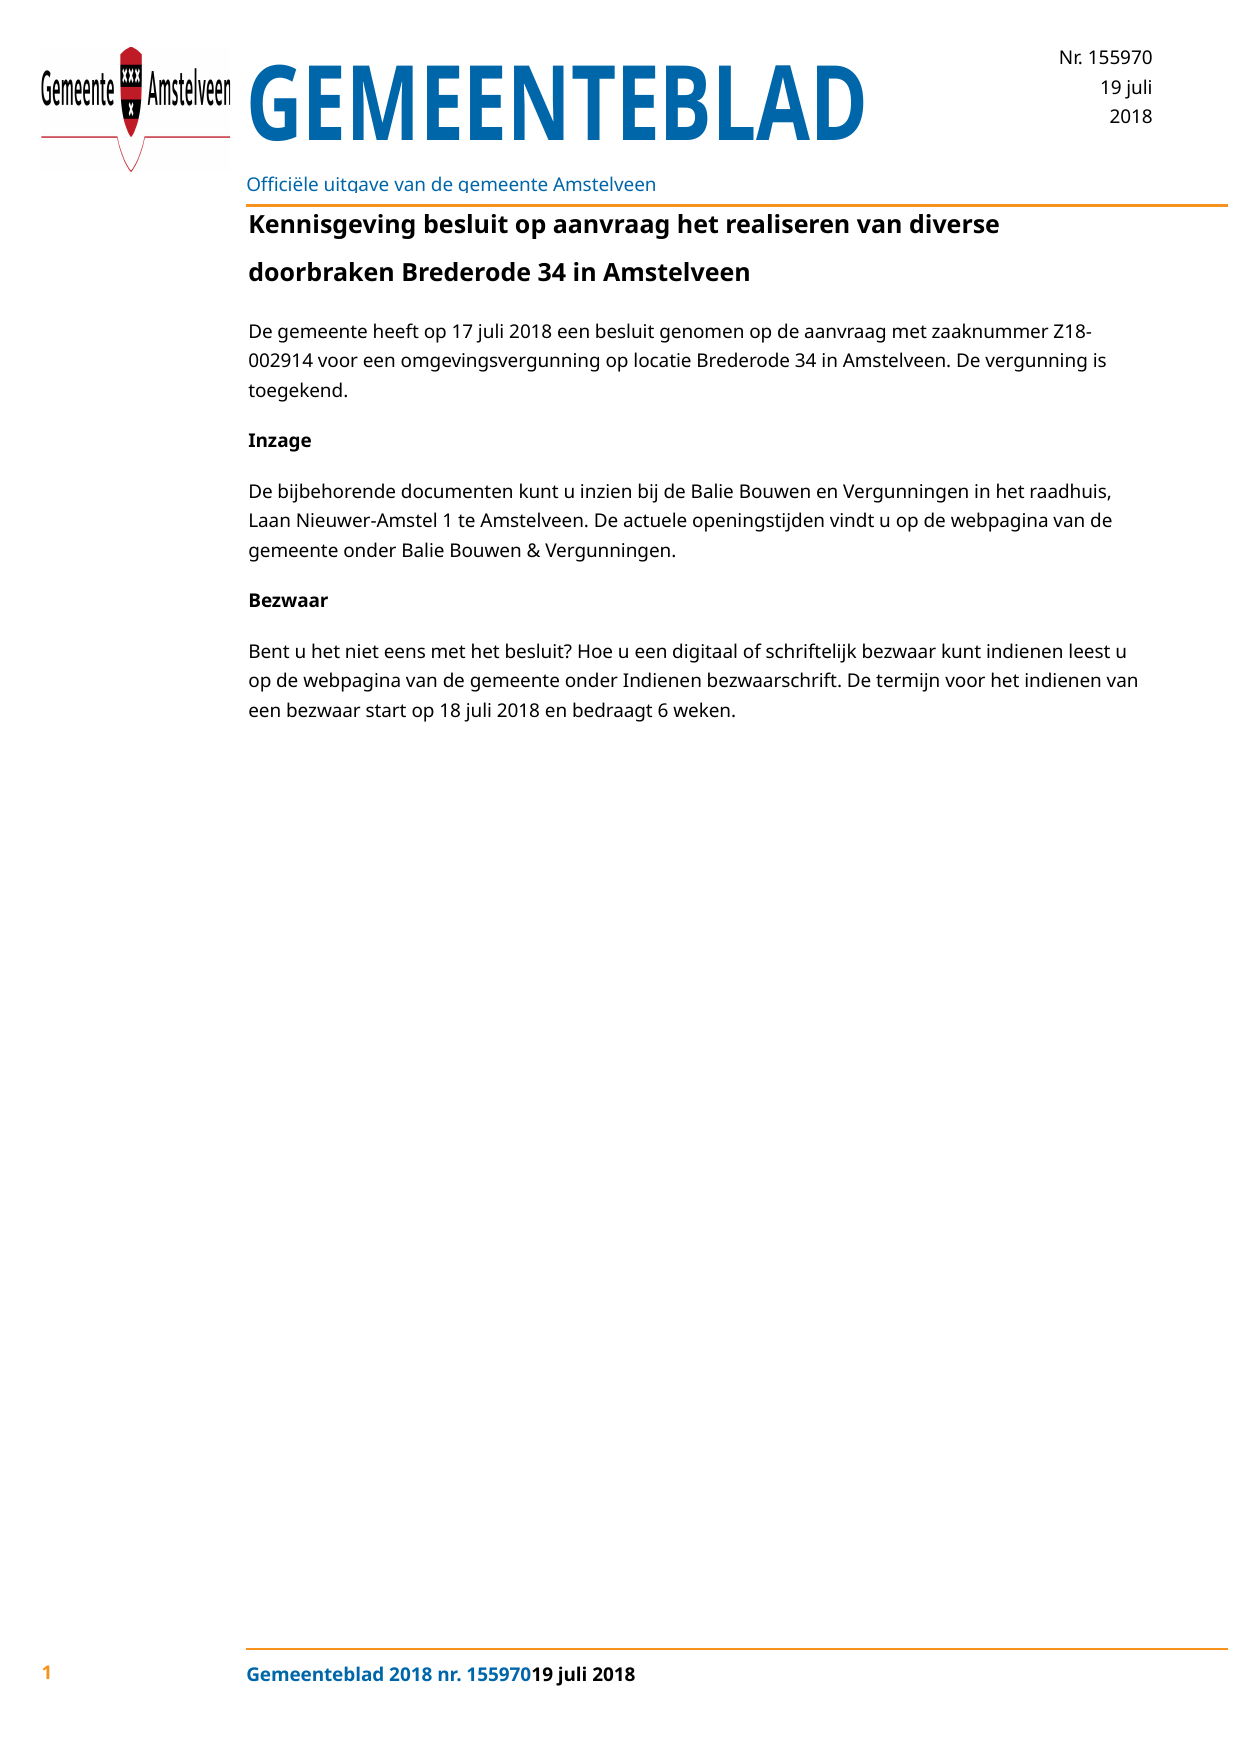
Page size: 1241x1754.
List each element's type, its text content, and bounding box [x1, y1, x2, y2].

text Bent u het niet eens met het besluit? Hoe u een digitaal of schriftelijk bezwaar kunt indienen leest u op de webpagina van de gemeente onder Indienen bezwaarschrift. De termijn voor het indienen van een bezwaar start op 18 juli 2018 en bedraagt 6 weken. [248, 638, 1152, 723]
picture [41, 47, 231, 172]
text Bezwaar [248, 587, 1152, 613]
text De bijbehorende documenten kunt u inzien bij de Balie Bouwen en Vergunningen in het raadhuis, Laan Nieuwer-Amstel 1 te Amstelveen. De actuele openingstijden vindt u op de webpagina van de gemeente onder Balie Bouwen & Vergunningen. [248, 478, 1152, 563]
text Kennisgeving besluit op aanvraag het realiseren van diverse doorbraken Brederode 34 in Amstelveen [248, 207, 1152, 288]
text Inzage [248, 427, 1152, 453]
text De gemeente heeft op 17 juli 2018 een besluit genomen op de aanvraag met zaaknummer Z18-002914 voor een omgevingsvergunning op locatie Brederode 34 in Amstelveen. De vergunning is toegekend. [248, 318, 1152, 403]
